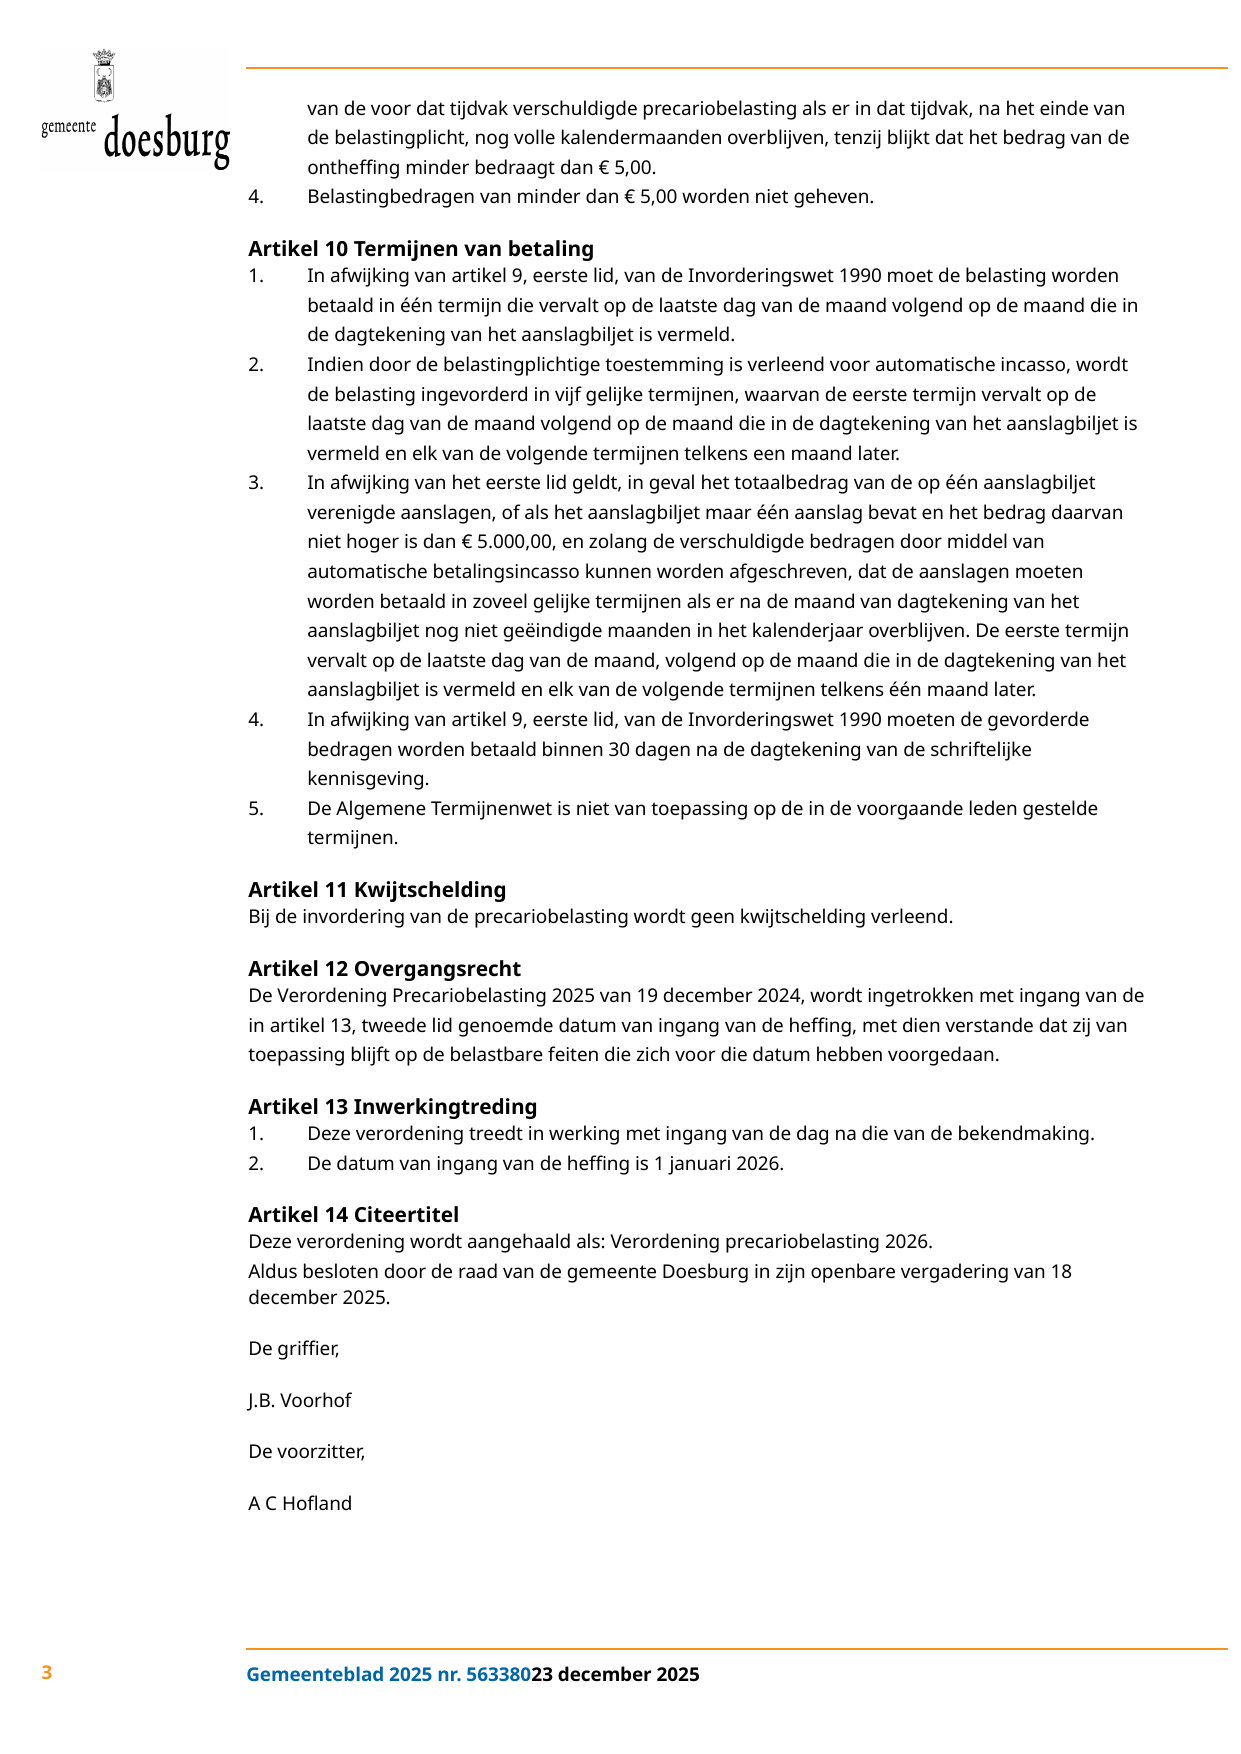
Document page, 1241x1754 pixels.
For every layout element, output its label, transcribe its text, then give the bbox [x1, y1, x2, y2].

list De datum van ingang van de heffing is 1 januari 2026. [248, 1150, 1152, 1176]
text Artikel 12 Overgangsrecht [248, 954, 1152, 982]
text A C Hofland [248, 1490, 1152, 1516]
text De griffier, [248, 1335, 1152, 1361]
picture [41, 47, 231, 172]
list In afwijking van artikel 9, eerste lid, van de Invorderingswet 1990 moeten de gevorderde bedragen worden betaald binnen 30 dagen na de dagtekening van de schriftelijke kennisgeving. [248, 706, 1152, 791]
text De Verordening Precariobelasting 2025 van 19 december 2024, wordt ingetrokken met ingang van de in artikel 13, tweede lid genoemde datum van ingang van de heffing, met dien verstande dat zij van toepassing blijft op de belastbare feiten die zich voor die datum hebben voorgedaan. [248, 982, 1152, 1067]
list In afwijking van artikel 9, eerste lid, van de Invorderingswet 1990 moet de belasting worden betaald in één termijn die vervalt op de laatste dag van de maand volgend op de maand die in de dagtekening van het aanslagbiljet is vermeld. [248, 262, 1152, 347]
text J.B. Voorhof [248, 1387, 1152, 1413]
list Belastingbedragen van minder dan € 5,00 worden niet geheven. [248, 183, 1152, 209]
list In afwijking van het eerste lid geldt, in geval het totaalbedrag van de op één aanslagbiljet verenigde aanslagen, of als het aanslagbiljet maar één aanslag bevat en het bedrag daarvan niet hoger is dan € 5.000,00, en zolang de verschuldigde bedragen door middel van automatische betalingsincasso kunnen worden afgeschreven, dat de aanslagen moeten worden betaald in zoveel gelijke termijnen als er na de maand van dagtekening van het aanslagbiljet nog niet geëindigde maanden in het kalenderjaar overblijven. De eerste termijn vervalt op de laatste dag van de maand, volgend op de maand die in de dagtekening van het aanslagbiljet is vermeld en elk van de volgende termijnen telkens één maand later. [248, 469, 1152, 702]
list De Algemene Termijnenwet is niet van toepassing op de in de voorgaande leden gestelde termijnen. [248, 795, 1152, 850]
text Deze verordening wordt aangehaald als: Verordening precariobelasting 2026. [248, 1229, 1152, 1254]
list Indien door de belastingplichtige toestemming is verleend voor automatische incasso, wordt de belasting ingevorderd in vijf gelijke termijnen, waarvan de eerste termijn vervalt op de laatste dag van de maand volgend op de maand die in de dagtekening van het aanslagbiljet is vermeld en elk van de volgende termijnen telkens een maand later. [248, 351, 1152, 466]
list Deze verordening treedt in werking met ingang van de dag na die van de bekendmaking. [248, 1120, 1152, 1146]
text Artikel 11 Kwijtschelding [248, 875, 1152, 903]
text Artikel 14 Citeertitel [248, 1200, 1152, 1229]
text Artikel 13 Inwerkingtreding [248, 1092, 1152, 1120]
text De voorzitter, [248, 1438, 1152, 1464]
text Artikel 10 Termijnen van betaling [248, 234, 1152, 262]
text Bij de invordering van de precariobelasting wordt geen kwijtschelding verleend. [248, 903, 1152, 929]
text Aldus besloten door de raad van de gemeente Doesburg in zijn openbare vergadering van 18 december 2025. [248, 1258, 1152, 1310]
list van de voor dat tijdvak verschuldigde precariobelasting als er in dat tijdvak, na het einde van de belastingplicht, nog volle kalendermaanden overblijven, tenzij blijkt dat het bedrag van de ontheffing minder bedraagt dan € 5,00. [248, 95, 1152, 180]
